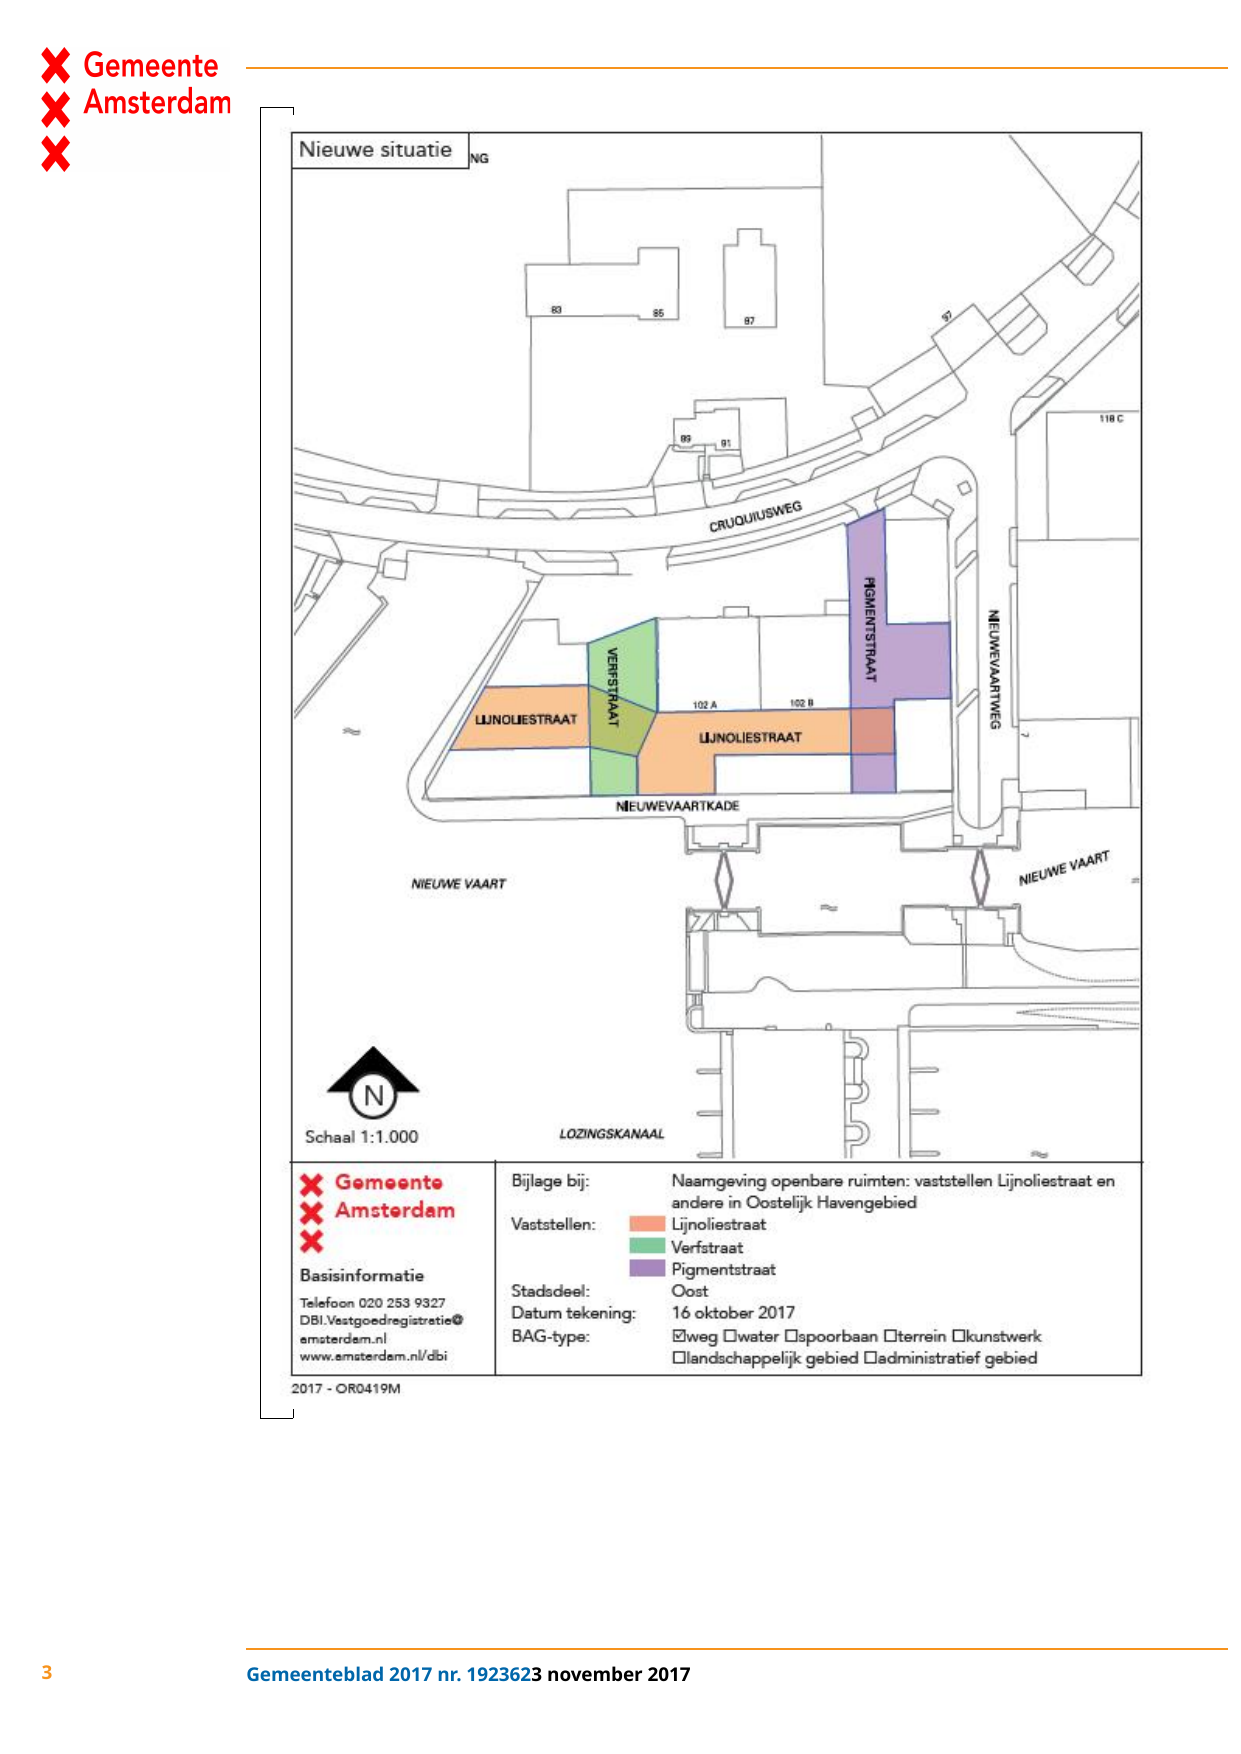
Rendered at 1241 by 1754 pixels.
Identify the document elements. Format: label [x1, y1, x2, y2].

picture [41, 47, 231, 172]
picture [268, 115, 1155, 1409]
